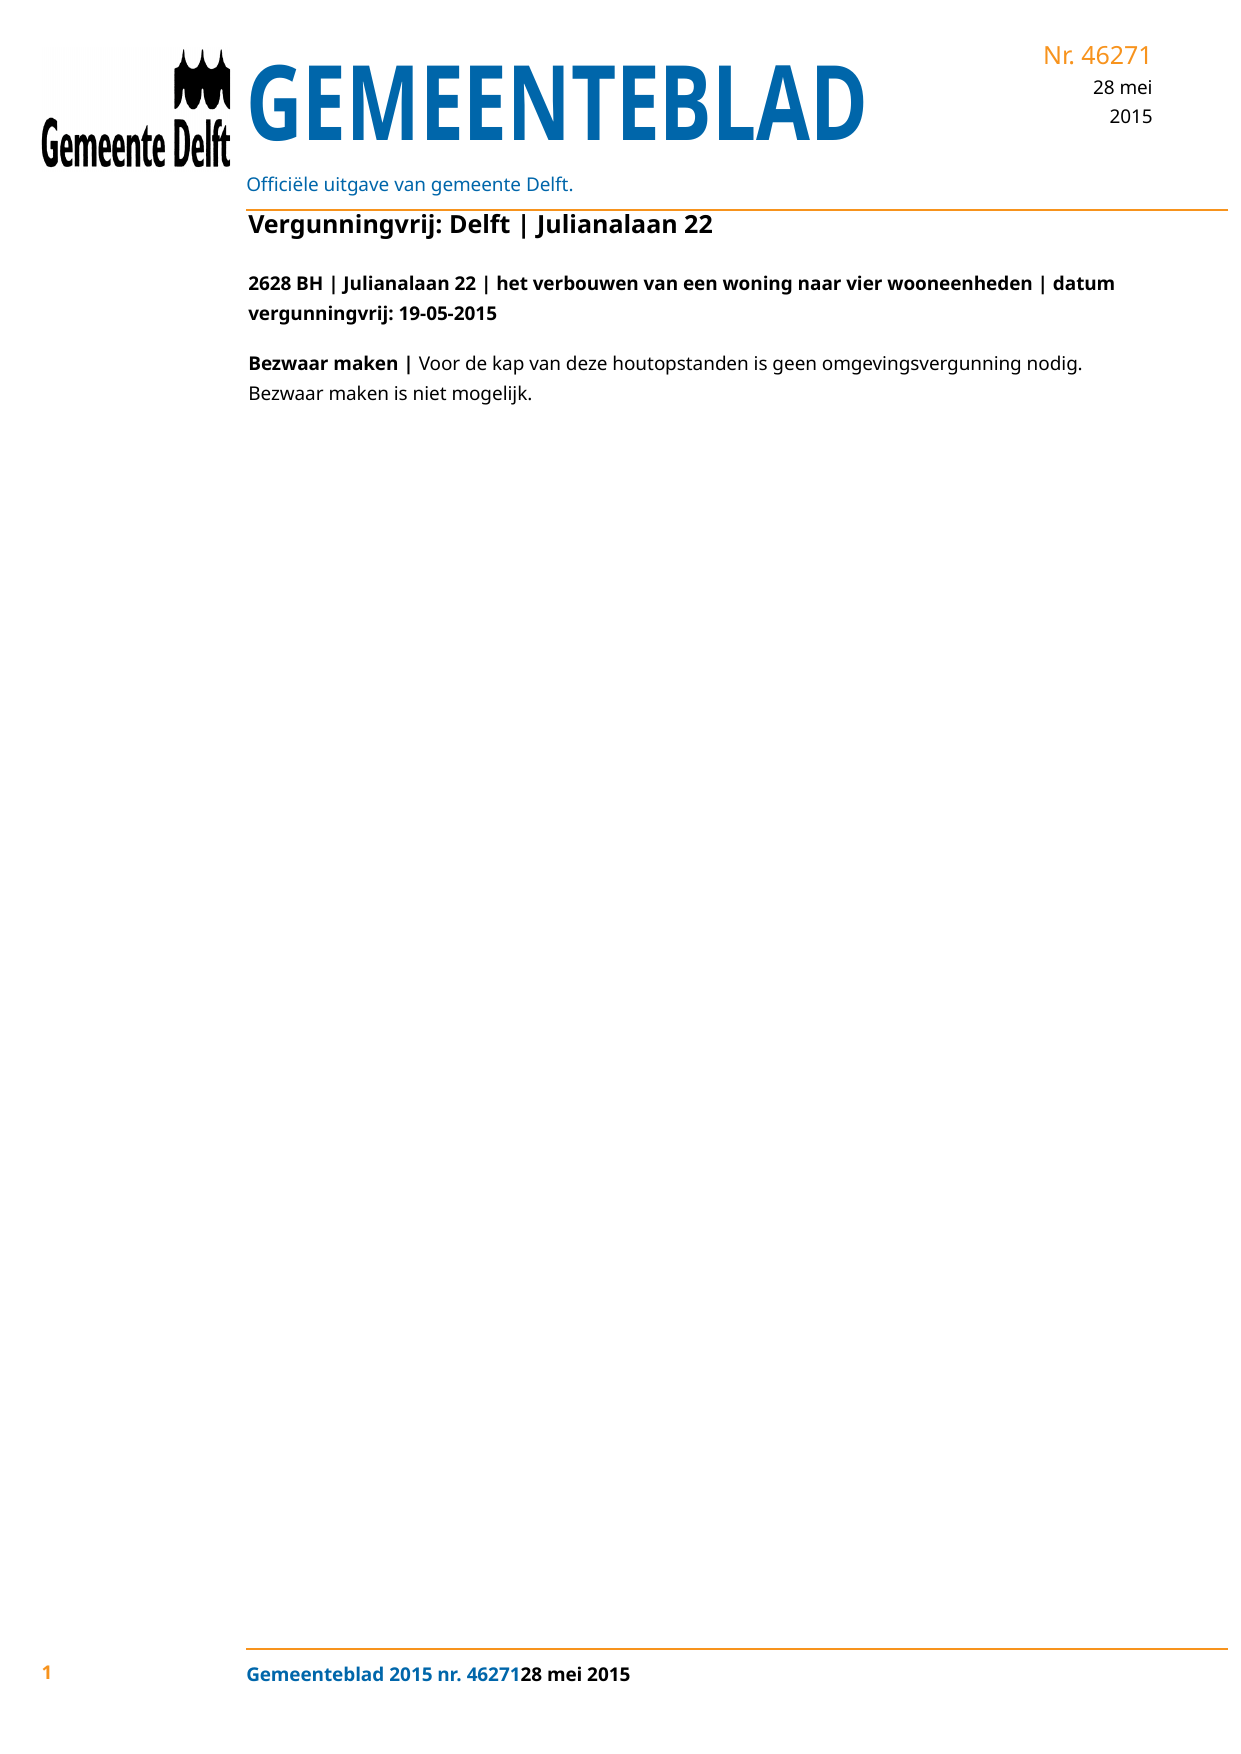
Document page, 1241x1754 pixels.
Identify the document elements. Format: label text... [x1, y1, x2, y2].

text 2628 BH | Julianalaan 22 | het verbouwen van een woning naar vier wooneenheden | datum vergunningvrij: 19-05-2015 [248, 270, 1152, 326]
text Vergunningvrij: Delft | Julianalaan 22 [248, 211, 1152, 241]
picture [41, 47, 231, 172]
text Bezwaar maken | Voor de kap van deze houtopstanden is geen omgevingsvergunning nodig. Bezwaar maken is niet mogelijk. [248, 350, 1152, 406]
